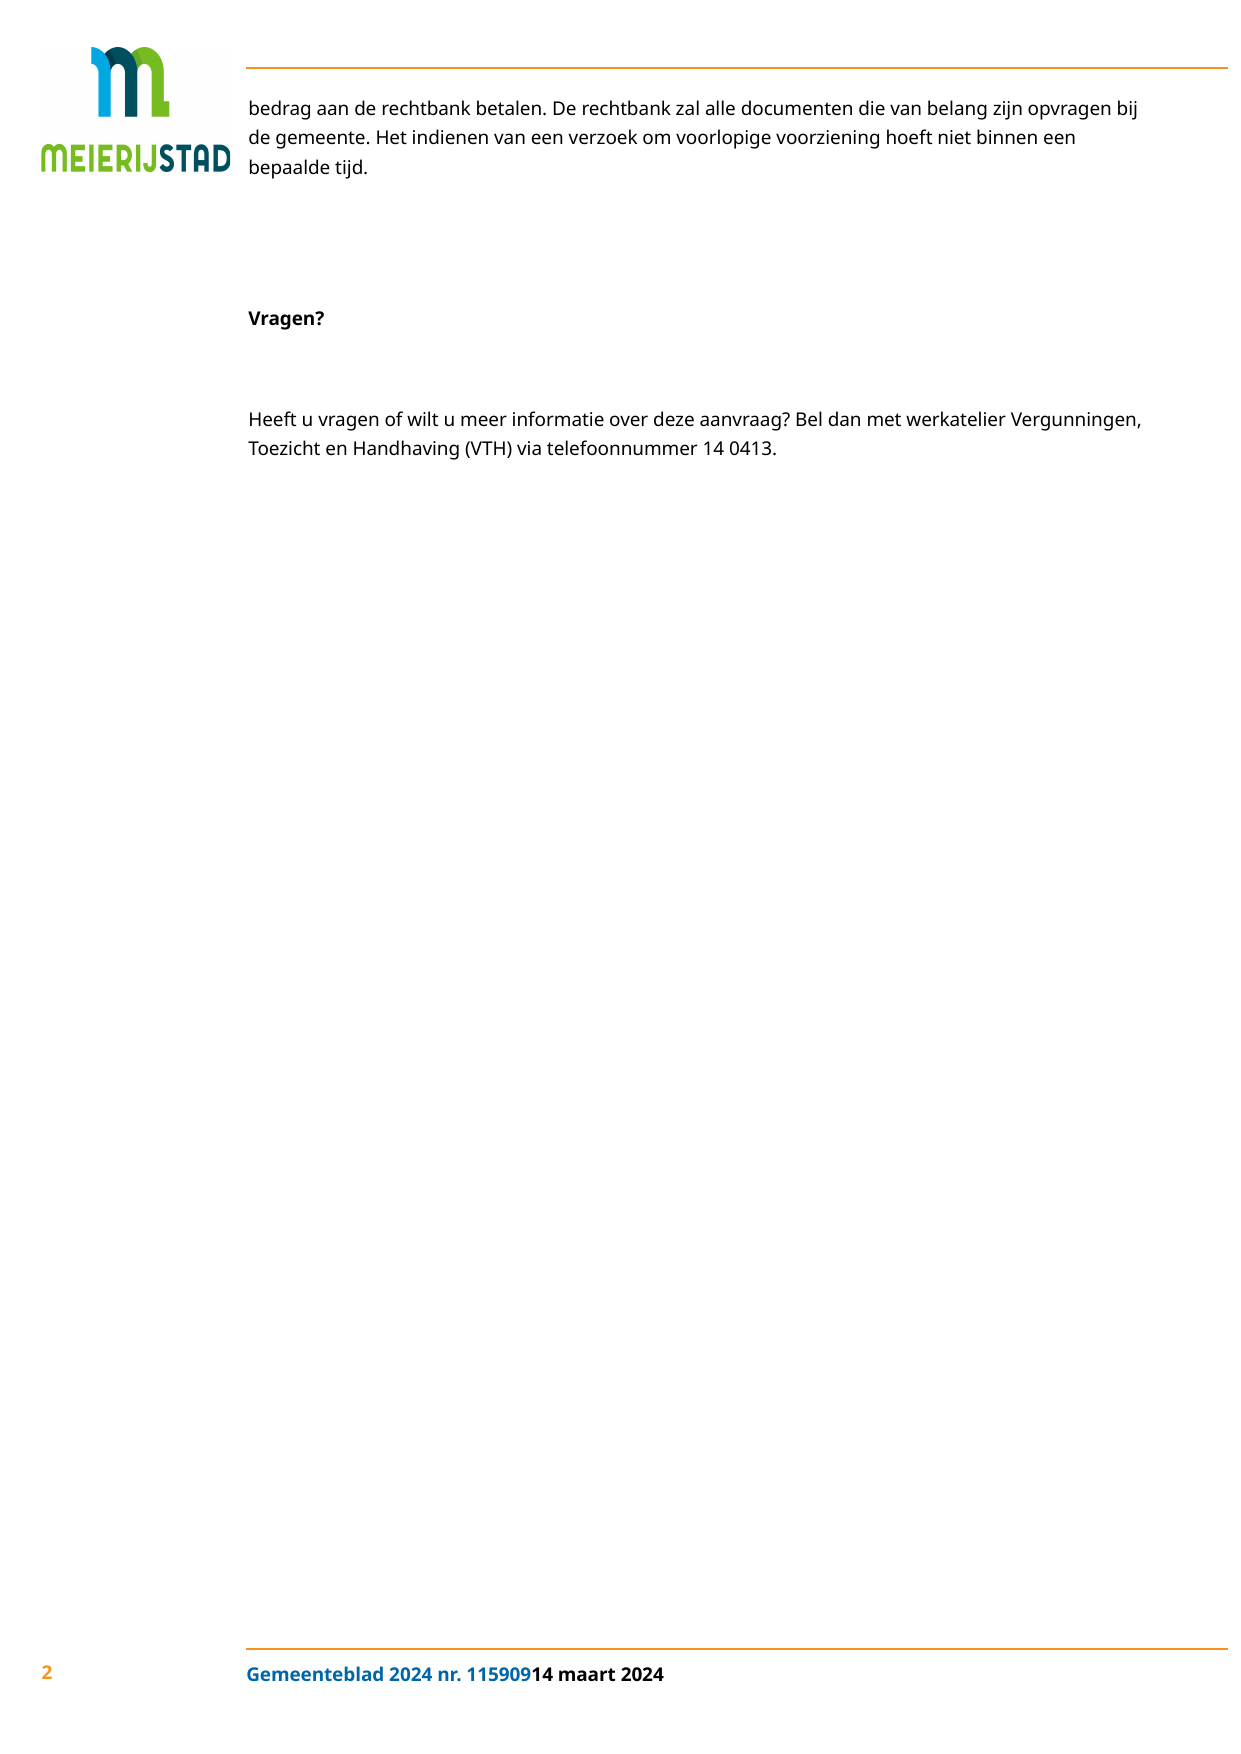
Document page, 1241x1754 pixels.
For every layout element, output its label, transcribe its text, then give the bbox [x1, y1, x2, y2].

text Vragen? [248, 305, 1152, 331]
text Heeft u vragen of wilt u meer informatie over deze aanvraag? Bel dan met werkatelier Vergunningen, Toezicht en Handhaving (VTH) via telefoonnummer 14 0413. [248, 406, 1152, 461]
picture [41, 47, 231, 172]
text bedrag aan de rechtbank betalen. De rechtbank zal alle documenten die van belang zijn opvragen bij de gemeente. Het indienen van een verzoek om voorlopige voorziening hoeft niet binnen een bepaalde tijd. [248, 95, 1152, 180]
